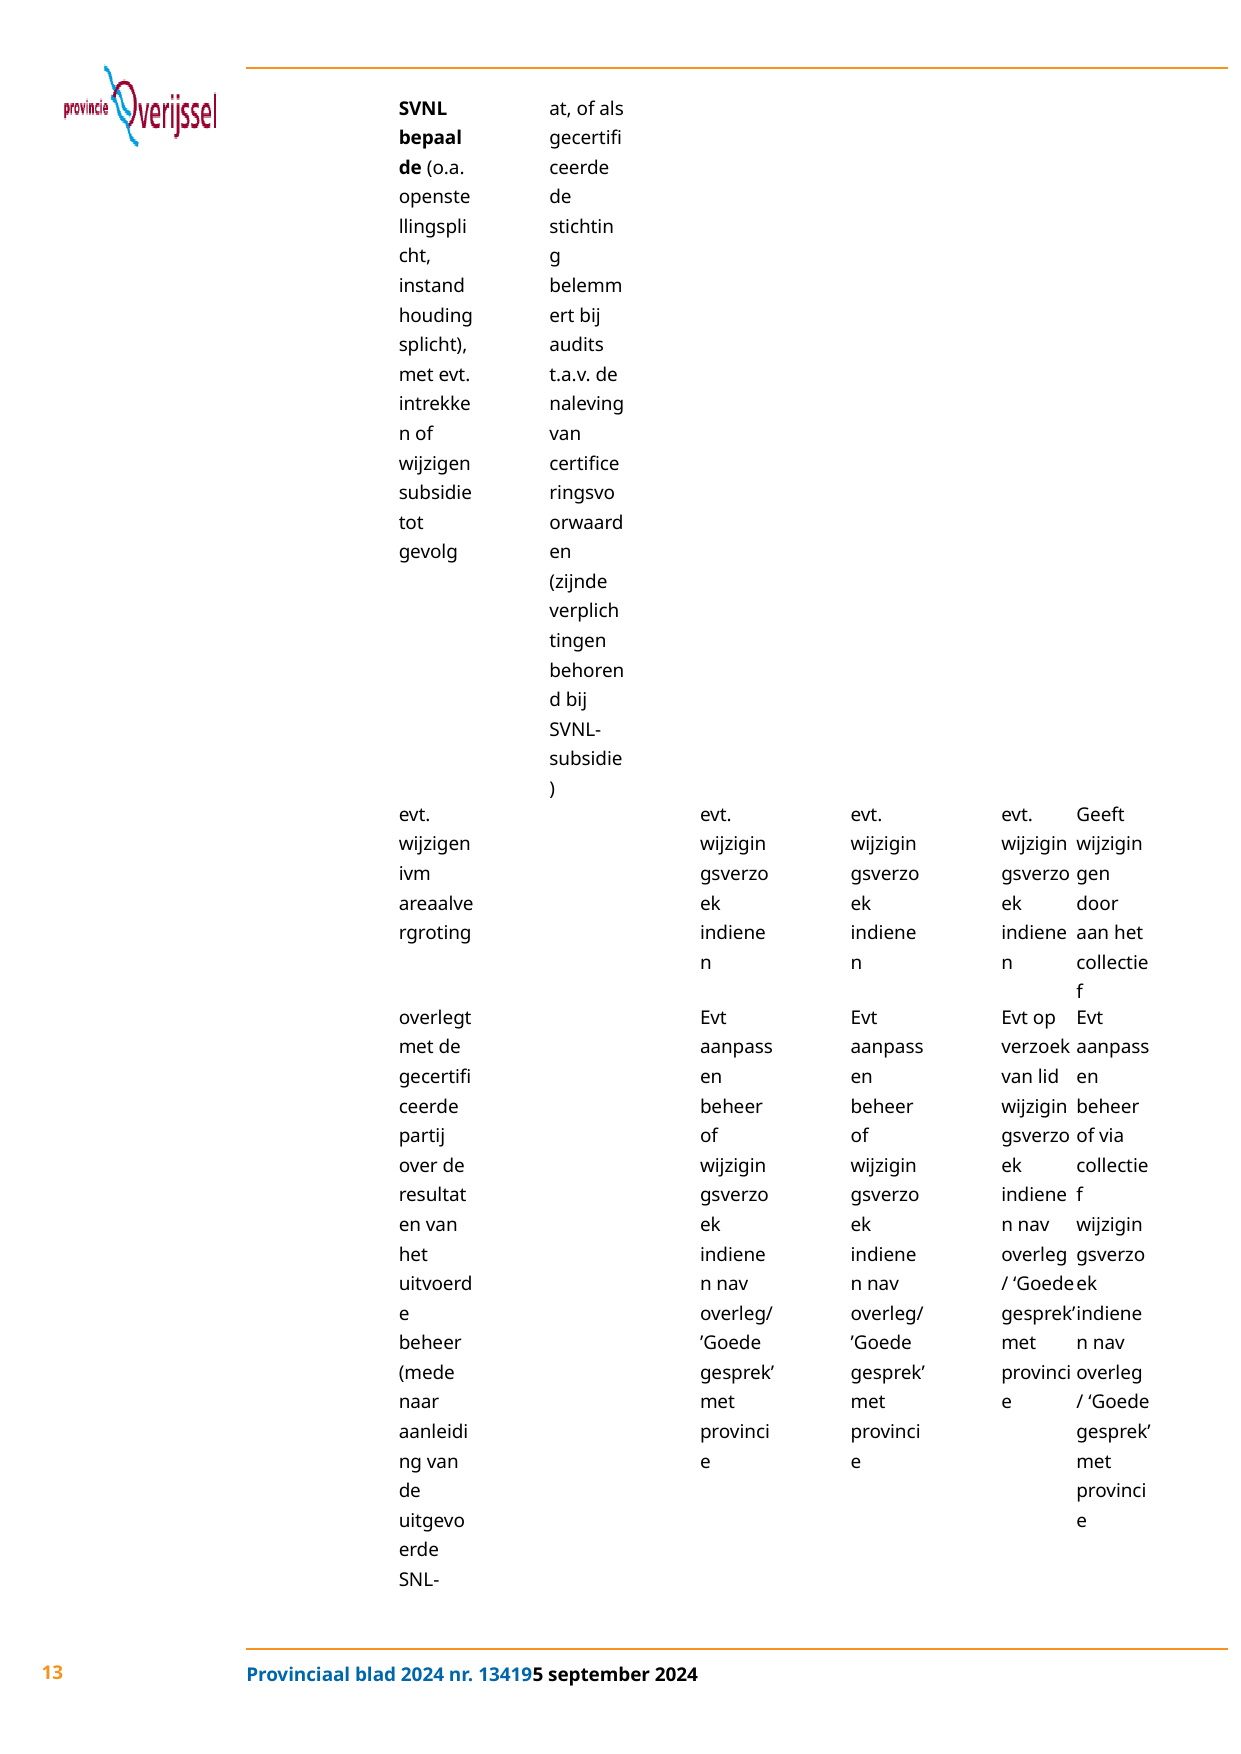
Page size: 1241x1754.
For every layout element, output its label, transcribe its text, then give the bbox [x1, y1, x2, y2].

table_cell evt. wijzigingsverzoek indienen [850, 801, 926, 1004]
table_cell SVNL bepaalde (o.a. openstellingsplicht, instandhoudingsplicht), met evt. intrekken of wijzigen subsidie tot gevolg [399, 95, 474, 801]
table_cell Evt aanpassen beheer of wijzigingsverzoek indienen nav overleg/’Goede gesprek’ met provincie [700, 1004, 775, 1592]
table_cell [926, 95, 1001, 801]
table_cell [625, 95, 700, 1592]
table_cell Evt op verzoek van lid wijzigingsverzoek indienen nav overleg / ‘Goede gesprek’ met provincie [1001, 1004, 1076, 1592]
table_cell [775, 95, 850, 801]
table_cell at, of als gecertificeerde de stichting belemmert bij audits t.a.v. de naleving van certificeringsvoorwaarden (zijnde verplichtingen behorend bij SVNL-subsidie) [549, 95, 624, 801]
table_cell [926, 801, 1001, 1004]
table_cell [775, 801, 850, 1592]
table_cell [926, 1004, 1001, 1592]
table_cell Geeft wijzigingen door aan het collectief [1076, 801, 1152, 1004]
table_cell [1001, 95, 1076, 801]
table_cell overlegt met de gecertificeerde partij over de resultaten van het uitvoerde beheer (mede naar aanleiding van de uitgevoerde SNL- [399, 1004, 474, 1592]
table_cell [1076, 95, 1152, 801]
table_cell [474, 95, 549, 1592]
table_cell [700, 95, 775, 801]
table_cell Evt aanpassen beheer of wijzigingsverzoek indienen nav overleg/’Goede gesprek’ met provincie [850, 1004, 926, 1592]
table_cell evt. wijzigen ivm areaalvergroting [399, 801, 474, 1004]
picture [41, 47, 231, 172]
table_cell [248, 95, 323, 1592]
table_cell [323, 95, 398, 1592]
table_cell evt. wijzigingsverzoek indienen [1001, 801, 1076, 1004]
table_cell [549, 801, 624, 1004]
table_cell [549, 1004, 624, 1592]
table_cell evt. wijzigingsverzoek indienen [700, 801, 775, 1004]
table_cell [850, 95, 926, 801]
table_cell Evt aanpassen beheer of via collectief wijzigingsverzoek indienen nav overleg / ‘Goede gesprek’ met provincie [1076, 1004, 1152, 1592]
